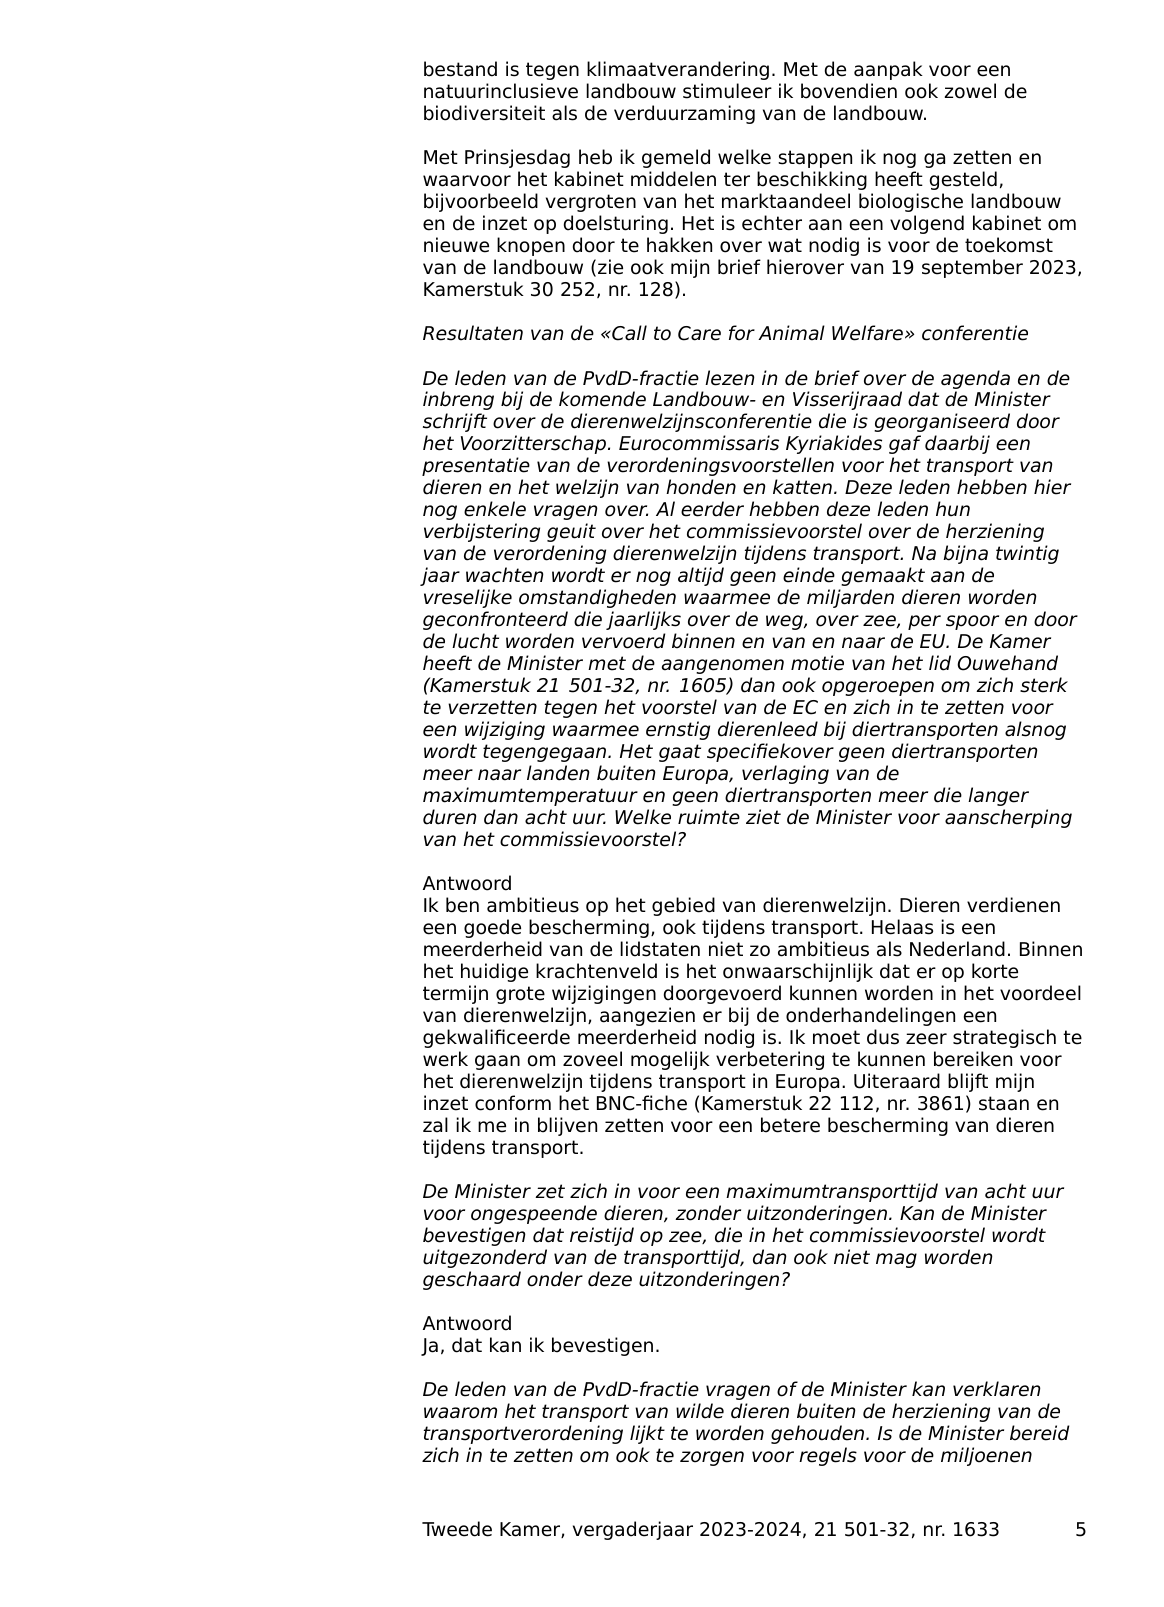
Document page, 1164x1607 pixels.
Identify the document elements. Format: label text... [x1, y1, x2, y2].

text Met Prinsjesdag heb ik gemeld welke stappen ik nog ga zetten en waarvoor het kabinet middelen ter beschikking heeft gesteld, bijvoorbeeld vergroten van het marktaandeel biologische landbouw en de inzet op doelsturing. Het is echter aan een volgend kabinet om nieuwe knopen door te hakken over wat nodig is voor de toekomst van de landbouw (zie ook mijn brief hierover van 19 september 2023, Kamerstuk 30 252, nr. 128). [422, 147, 1087, 301]
subtitle Resultaten van de «Call to Care for Animal Welfare» conferentie [422, 323, 1087, 345]
text De leden van de PvdD-fractie vragen of de Minister kan verklaren waarom het transport van wilde dieren buiten de herziening van de transportverordening lijkt te worden gehouden. Is de Minister bereid zich in te zetten om ook te zorgen voor regels voor de miljoenen [422, 1379, 1087, 1467]
text bestand is tegen klimaatverandering. Met de aanpak voor een natuurinclusieve landbouw stimuleer ik bovendien ook zowel de biodiversiteit als de verduurzaming van de landbouw. [422, 59, 1087, 125]
text Ja, dat kan ik bevestigen. [422, 1335, 1087, 1357]
text Antwoord [422, 873, 1087, 895]
text Antwoord [422, 1313, 1087, 1335]
text Ik ben ambitieus op het gebied van dierenwelzijn. Dieren verdienen een goede bescherming, ook tijdens transport. Helaas is een meerderheid van de lidstaten niet zo ambitieus als Nederland. Binnen het huidige krachtenveld is het onwaarschijnlijk dat er op korte termijn grote wijzigingen doorgevoerd kunnen worden in het voordeel van dierenwelzijn, aangezien er bij de onderhandelingen een gekwalificeerde meerderheid nodig is. Ik moet dus zeer strategisch te werk gaan om zoveel mogelijk verbetering te kunnen bereiken voor het dierenwelzijn tijdens transport in Europa. Uiteraard blijft mijn inzet conform het BNC-fiche (Kamerstuk 22 112, nr. 3861) staan en zal ik me in blijven zetten voor een betere bescherming van dieren tijdens transport. [422, 895, 1087, 1159]
text De leden van de PvdD-fractie lezen in de brief over de agenda en de inbreng bij de komende Landbouw- en Visserijraad dat de Minister schrijft over de dierenwelzijnsconferentie die is georganiseerd door het Voorzitterschap. Eurocommissaris Kyriakides gaf daarbij een presentatie van de verordeningsvoorstellen voor het transport van dieren en het welzijn van honden en katten. Deze leden hebben hier nog enkele vragen over. Al eerder hebben deze leden hun verbijstering geuit over het commissievoorstel over de herziening van de verordening dierenwelzijn tijdens transport. Na bijna twintig jaar wachten wordt er nog altijd geen einde gemaakt aan de vreselijke omstandigheden waarmee de miljarden dieren worden geconfronteerd die jaarlijks over de weg, over zee, per spoor en door de lucht worden vervoerd binnen en van en naar de EU. De Kamer heeft de Minister met de aangenomen motie van het lid Ouwehand (Kamerstuk 21 501-32, nr. 1605) dan ook opgeroepen om zich sterk te verzetten tegen het voorstel van de EC en zich in te zetten voor een wijziging waarmee ernstig dierenleed bij diertransporten alsnog wordt tegengegaan. Het gaat specifiekover geen diertransporten meer naar landen buiten Europa, verlaging van de maximumtemperatuur en geen diertransporten meer die langer duren dan acht uur. Welke ruimte ziet de Minister voor aanscherping van het commissievoorstel? [422, 367, 1087, 851]
text De Minister zet zich in voor een maximumtransporttijd van acht uur voor ongespeende dieren, zonder uitzonderingen. Kan de Minister bevestigen dat reistijd op zee, die in het commissievoorstel wordt uitgezonderd van de transporttijd, dan ook niet mag worden geschaard onder deze uitzonderingen? [422, 1181, 1087, 1291]
